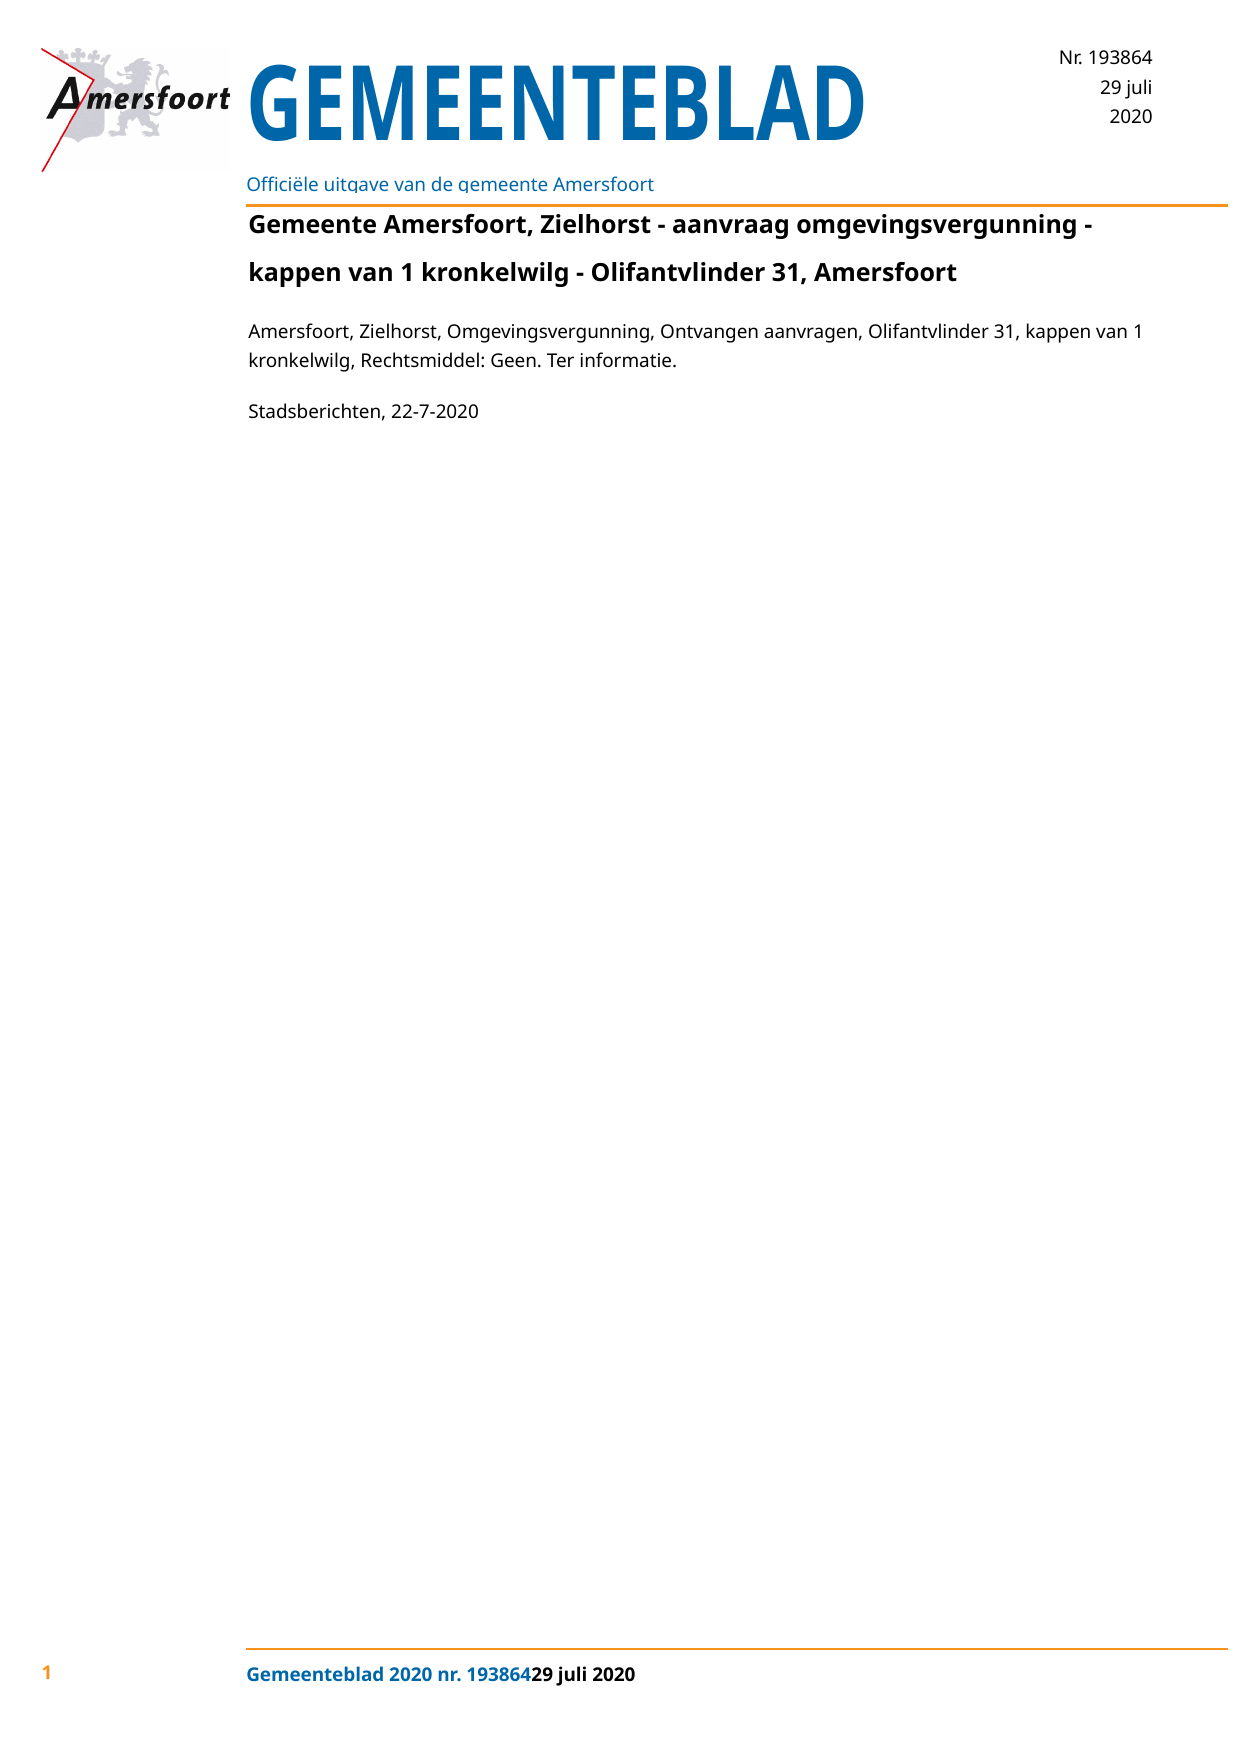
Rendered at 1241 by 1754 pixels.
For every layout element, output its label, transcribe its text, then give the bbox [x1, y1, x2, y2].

text Amersfoort, Zielhorst, Omgevingsvergunning, Ontvangen aanvragen, Olifantvlinder 31, kappen van 1 kronkelwilg, Rechtsmiddel: Geen. Ter informatie. [248, 318, 1152, 373]
text Stadsberichten, 22-7-2020 [248, 398, 1152, 424]
picture [41, 47, 231, 172]
text Gemeente Amersfoort, Zielhorst - aanvraag omgevingsvergunning - kappen van 1 kronkelwilg - Olifantvlinder 31, Amersfoort [248, 207, 1152, 288]
